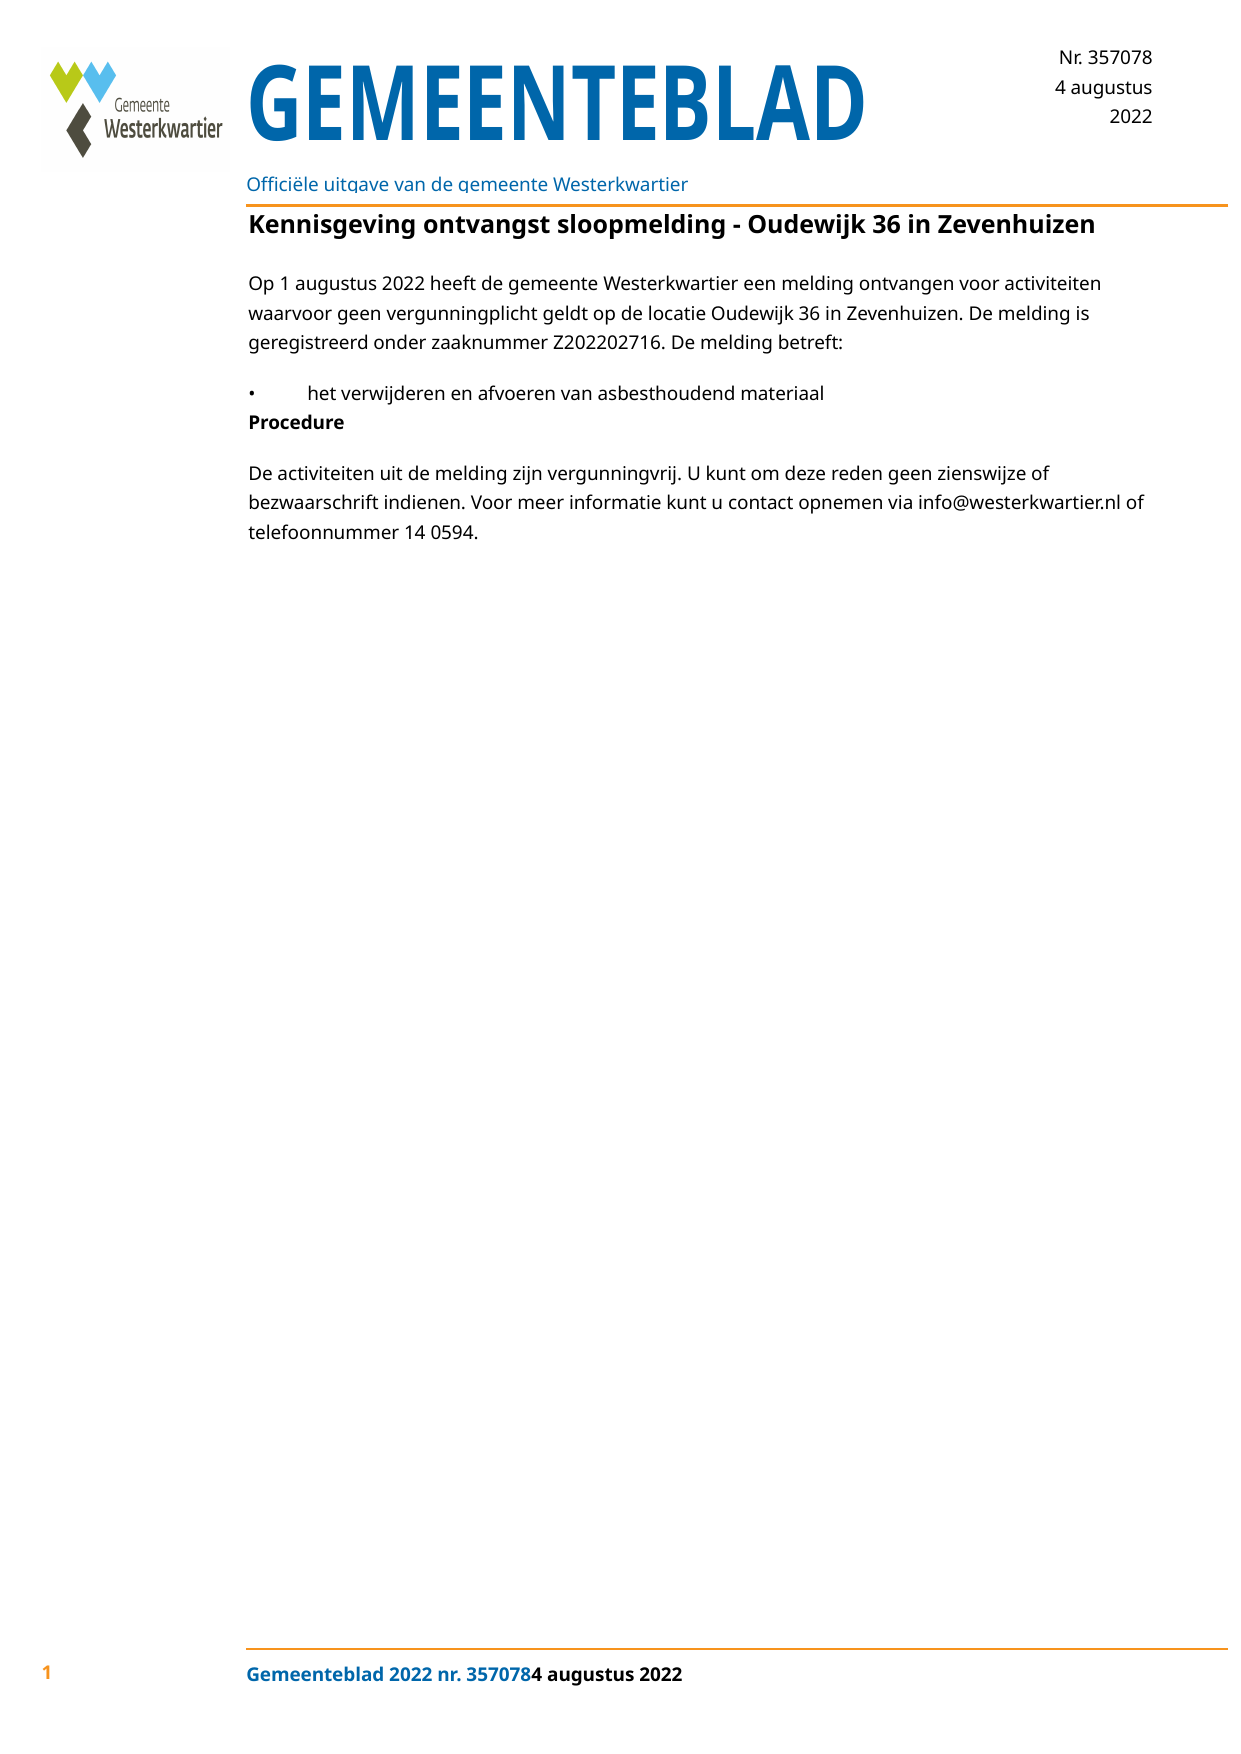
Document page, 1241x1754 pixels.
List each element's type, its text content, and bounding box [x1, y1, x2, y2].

text Kennisgeving ontvangst sloopmelding - Oudewijk 36 in Zevenhuizen [248, 207, 1152, 241]
text De activiteiten uit de melding zijn vergunningvrij. U kunt om deze reden geen zienswijze of bezwaarschrift indienen. Voor meer informatie kunt u contact opnemen via info@westerkwartier.nl of telefoonnummer 14 0594. [248, 460, 1152, 545]
text Op 1 augustus 2022 heeft de gemeente Westerkwartier een melding ontvangen voor activiteiten waarvoor geen vergunningplicht geldt op de locatie Oudewijk 36 in Zevenhuizen. De melding is geregistreerd onder zaaknummer Z202202716. De melding betreft: [248, 270, 1152, 355]
text Procedure [248, 409, 1152, 435]
list het verwijderen en afvoeren van asbesthoudend materiaal [248, 380, 1152, 406]
picture [41, 47, 231, 172]
